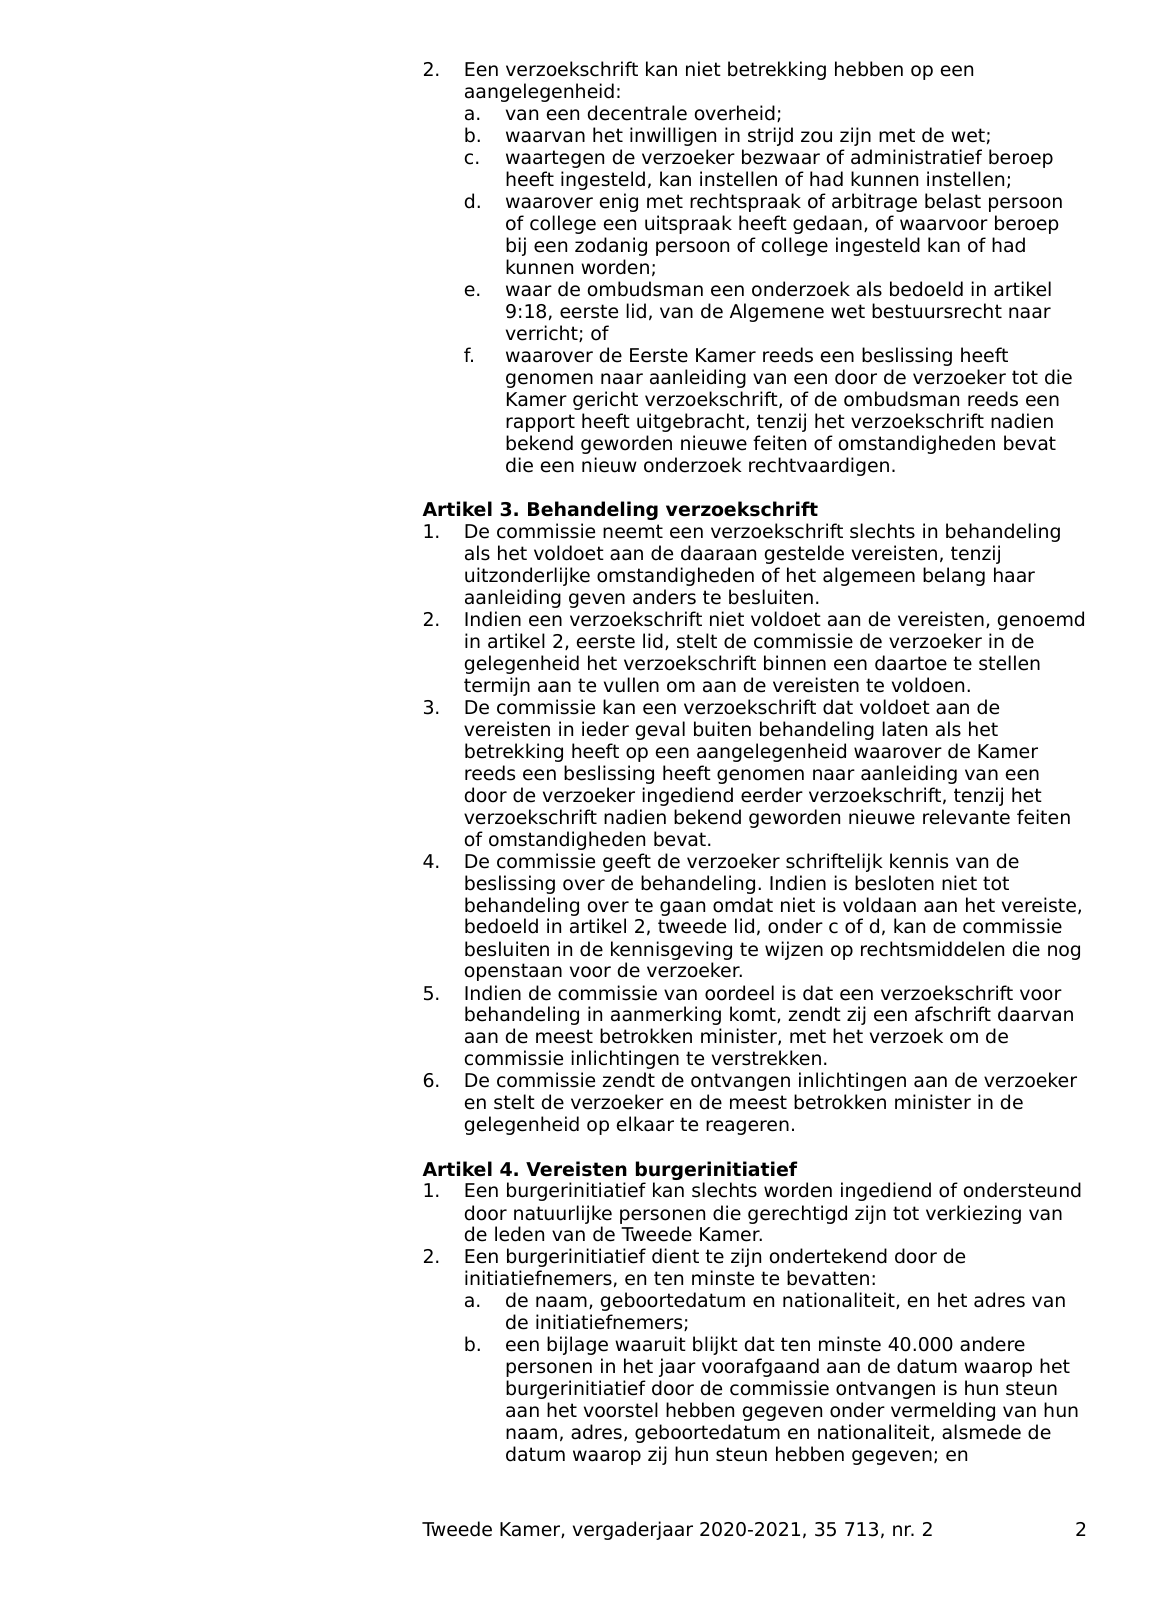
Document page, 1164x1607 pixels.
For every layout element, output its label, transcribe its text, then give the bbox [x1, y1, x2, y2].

text b. een bijlage waaruit blijkt dat ten minste 40.000 andere personen in het jaar voorafgaand aan de datum waarop het burgerinitiatief door de commissie ontvangen is hun steun aan het voorstel hebben gegeven onder vermelding van hun naam, adres, geboortedatum en nationaliteit, alsmede de datum waarop zij hun steun hebben gegeven; en [464, 1334, 1087, 1466]
text c. waartegen de verzoeker bezwaar of administratief beroep heeft ingesteld, kan instellen of had kunnen instellen; [464, 147, 1087, 191]
text 3. De commissie kan een verzoekschrift dat voldoet aan de vereisten in ieder geval buiten behandeling laten als het betrekking heeft op een aangelegenheid waarover de Kamer reeds een beslissing heeft genomen naar aanleiding van een door de verzoeker ingediend eerder verzoekschrift, tenzij het verzoekschrift nadien bekend geworden nieuwe relevante feiten of omstandigheden bevat. [422, 697, 1087, 851]
text 2. Een burgerinitiatief dient te zijn ondertekend door de initiatiefnemers, en ten minste te bevatten: [422, 1246, 1087, 1290]
text 1. De commissie neemt een verzoekschrift slechts in behandeling als het voldoet aan de daaraan gestelde vereisten, tenzij uitzonderlijke omstandigheden of het algemeen belang haar aanleiding geven anders te besluiten. [422, 521, 1087, 609]
text f. waarover de Eerste Kamer reeds een beslissing heeft genomen naar aanleiding van een door de verzoeker tot die Kamer gericht verzoekschrift, of de ombudsman reeds een rapport heeft uitgebracht, tenzij het verzoekschrift nadien bekend geworden nieuwe feiten of omstandigheden bevat die een nieuw onderzoek rechtvaardigen. [464, 345, 1087, 477]
text 2. Een verzoekschrift kan niet betrekking hebben op een aangelegenheid: [422, 59, 1087, 103]
text b. waarvan het inwilligen in strijd zou zijn met de wet; [464, 125, 1087, 147]
text e. waar de ombudsman een onderzoek als bedoeld in artikel 9:18, eerste lid, van de Algemene wet bestuursrecht naar verricht; of [464, 279, 1087, 345]
text a. de naam, geboortedatum en nationaliteit, en het adres van de initiatiefnemers; [464, 1290, 1087, 1334]
subtitle Artikel 3. Behandeling verzoekschrift [422, 499, 1087, 521]
text d. waarover enig met rechtspraak of arbitrage belast persoon of college een uitspraak heeft gedaan, of waarvoor beroep bij een zodanig persoon of college ingesteld kan of had kunnen worden; [464, 191, 1087, 279]
subtitle Artikel 4. Vereisten burgerinitiatief [422, 1158, 1087, 1180]
text 1. Een burgerinitiatief kan slechts worden ingediend of ondersteund door natuurlijke personen die gerechtigd zijn tot verkiezing van de leden van de Tweede Kamer. [422, 1180, 1087, 1246]
text 6. De commissie zendt de ontvangen inlichtingen aan de verzoeker en stelt de verzoeker en de meest betrokken minister in de gelegenheid op elkaar te reageren. [422, 1070, 1087, 1136]
text 5. Indien de commissie van oordeel is dat een verzoekschrift voor behandeling in aanmerking komt, zendt zij een afschrift daarvan aan de meest betrokken minister, met het verzoek om de commissie inlichtingen te verstrekken. [422, 982, 1087, 1070]
text 4. De commissie geeft de verzoeker schriftelijk kennis van de beslissing over de behandeling. Indien is besloten niet tot behandeling over te gaan omdat niet is voldaan aan het vereiste, bedoeld in artikel 2, tweede lid, onder c of d, kan de commissie besluiten in de kennisgeving te wijzen op rechtsmiddelen die nog openstaan voor de verzoeker. [422, 851, 1087, 982]
text 2. Indien een verzoekschrift niet voldoet aan de vereisten, genoemd in artikel 2, eerste lid, stelt de commissie de verzoeker in de gelegenheid het verzoekschrift binnen een daartoe te stellen termijn aan te vullen om aan de vereisten te voldoen. [422, 609, 1087, 697]
text a. van een decentrale overheid; [464, 103, 1087, 125]
